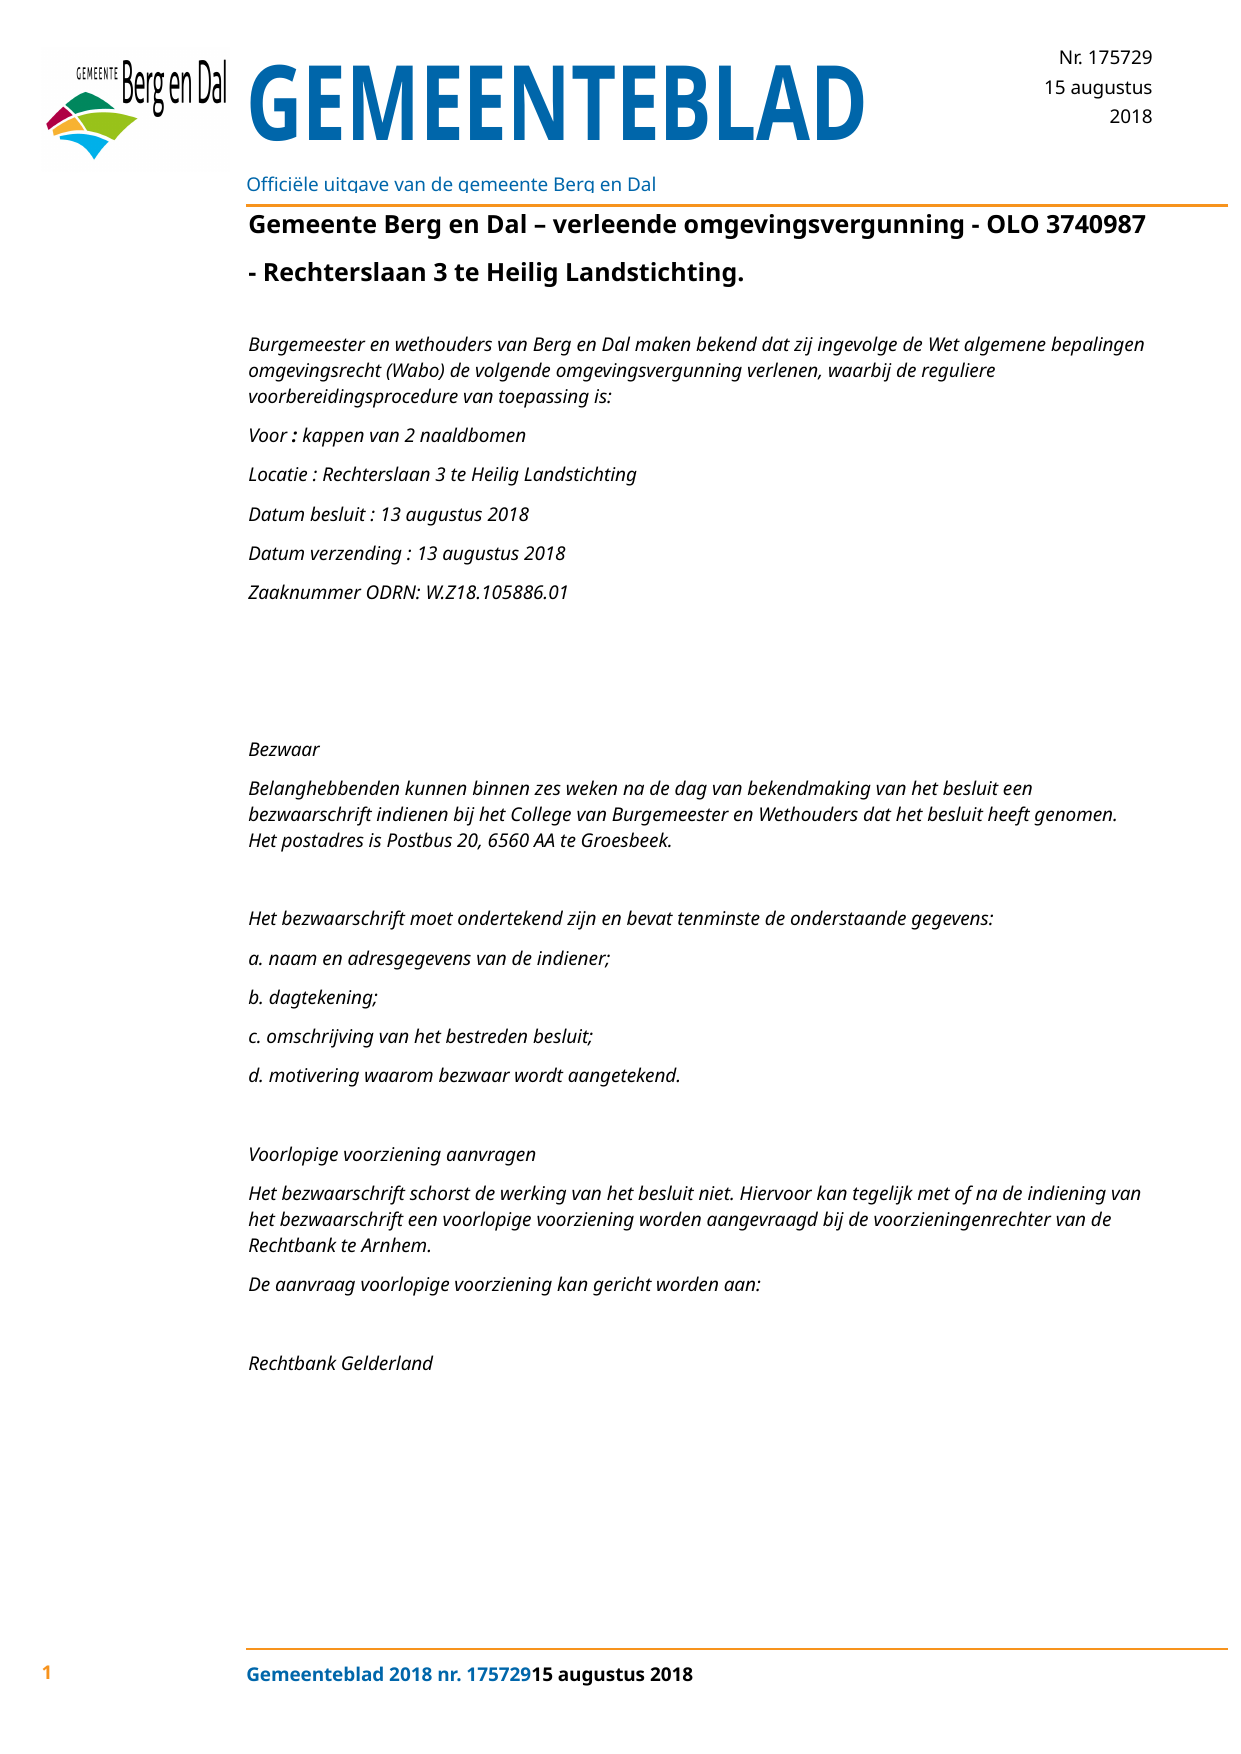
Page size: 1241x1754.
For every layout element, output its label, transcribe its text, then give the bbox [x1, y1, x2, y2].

text Rechtbank Gelderland [248, 1350, 1152, 1376]
picture [41, 47, 231, 172]
text Datum verzending : 13 augustus 2018 [248, 540, 1152, 566]
text c. omschrijving van het bestreden besluit; [248, 1023, 1152, 1049]
text d. motivering waarom bezwaar wordt aangetekend. [248, 1063, 1152, 1088]
text Locatie : Rechterslaan 3 te Heilig Landstichting [248, 461, 1152, 487]
text Het bezwaarschrift moet ondertekend zijn en bevat tenminste de onderstaande gegevens: [248, 906, 1152, 931]
text Gemeente Berg en Dal – verleende omgevingsvergunning - OLO 3740987 - Rechterslaan 3 te Heilig Landstichting. [248, 207, 1152, 288]
text Zaaknummer ODRN: W.Z18.105886.01 [248, 579, 1152, 605]
text Voorlopige voorziening aanvragen [248, 1141, 1152, 1167]
text b. dagtekening; [248, 984, 1152, 1010]
text Belanghebbenden kunnen binnen zes weken na de dag van bekendmaking van het besluit een bezwaarschrift indienen bij het College van Burgemeester en Wethouders dat het besluit heeft genomen. Het postadres is Postbus 20, 6560 AA te Groesbeek. [248, 776, 1152, 853]
text Datum besluit : 13 augustus 2018 [248, 501, 1152, 526]
text Het bezwaarschrift schorst de werking van het besluit niet. Hiervoor kan tegelijk met of na de indiening van het bezwaarschrift een voorlopige voorziening worden aangevraagd bij de voorzieningenrechter van de Rechtbank te Arnhem. [248, 1181, 1152, 1258]
text Voor : kappen van 2 naaldbomen [248, 422, 1152, 448]
text Burgemeester en wethouders van Berg en Dal maken bekend dat zij ingevolge de Wet algemene bepalingen omgevingsrecht (Wabo) de volgende omgevingsvergunning verlenen, waarbij de reguliere voorbereidingsprocedure van toepassing is: [248, 331, 1152, 409]
text De aanvraag voorlopige voorziening kan gericht worden aan: [248, 1271, 1152, 1297]
text Bezwaar [248, 736, 1152, 762]
text a. naam en adresgegevens van de indiener; [248, 945, 1152, 971]
